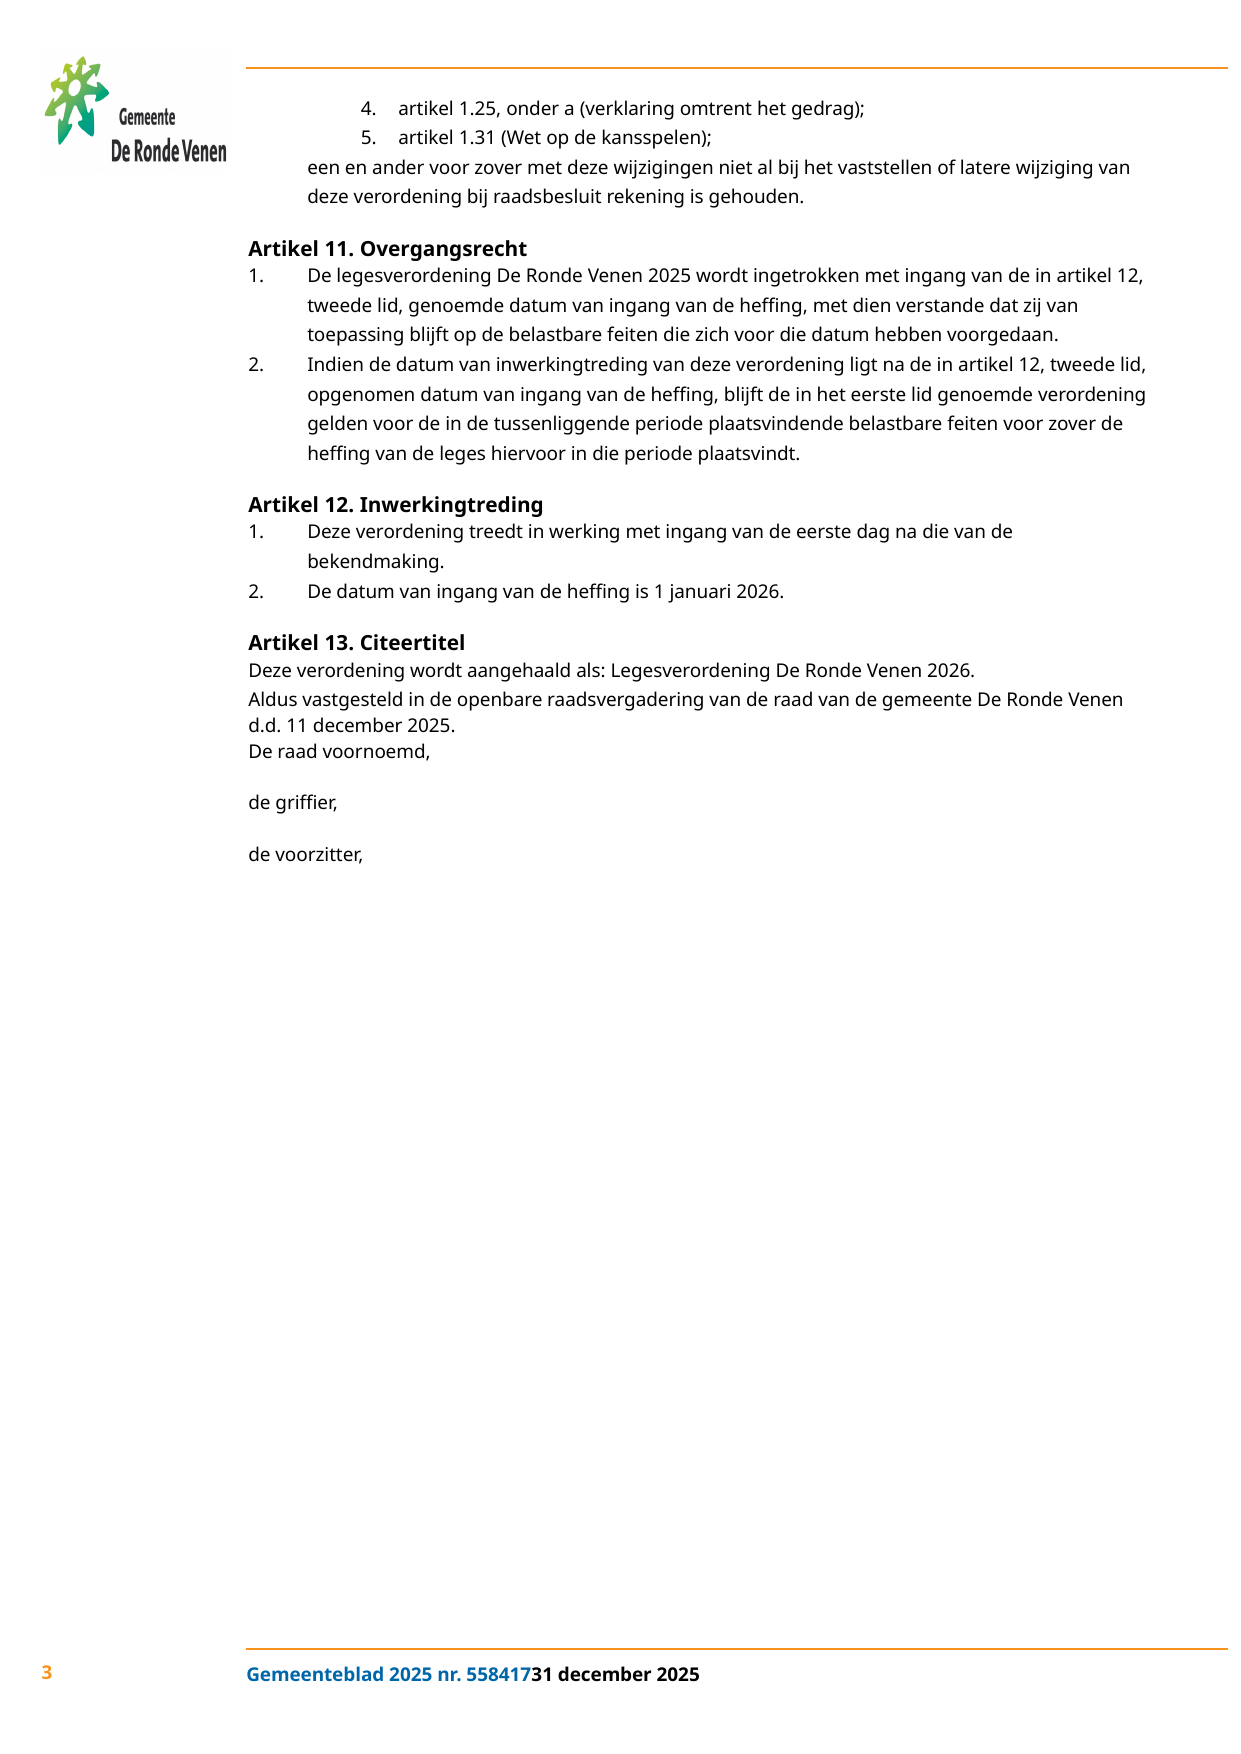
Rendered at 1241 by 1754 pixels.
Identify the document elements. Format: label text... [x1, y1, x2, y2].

text Artikel 11. Overgangsrecht [248, 234, 1152, 262]
text Artikel 12. Inwerkingtreding [248, 490, 1152, 519]
text De raad voornoemd, [248, 738, 1152, 763]
text de voorzitter, [248, 841, 1152, 866]
list artikel 1.25, onder a (verklaring omtrent het gedrag); [361, 95, 1152, 121]
list De datum van ingang van de heffing is 1 januari 2026. [248, 578, 1152, 604]
list De legesverordening De Ronde Venen 2025 wordt ingetrokken met ingang van de in artikel 12, tweede lid, genoemde datum van ingang van de heffing, met dien verstande dat zij van toepassing blijft op de belastbare feiten die zich voor die datum hebben voorgedaan. [248, 262, 1152, 347]
text Artikel 13. Citeertitel [248, 628, 1152, 657]
list Deze verordening treedt in werking met ingang van de eerste dag na die van de bekendmaking. [248, 519, 1152, 574]
text de griffier, [248, 789, 1152, 815]
text Deze verordening wordt aangehaald als: Legesverordening De Ronde Venen 2026. [248, 657, 1152, 682]
list artikel 1.31 (Wet op de kansspelen); [361, 124, 1152, 150]
picture [41, 47, 231, 172]
list een en ander voor zover met deze wijzigingen niet al bij het vaststellen of latere wijziging van deze verordening bij raadsbesluit rekening is gehouden. [248, 154, 1152, 209]
text Aldus vastgesteld in de openbare raadsvergadering van de raad van de gemeente De Ronde Venen d.d. 11 december 2025. [248, 686, 1152, 738]
list Indien de datum van inwerkingtreding van deze verordening ligt na de in artikel 12, tweede lid, opgenomen datum van ingang van de heffing, blijft de in het eerste lid genoemde verordening gelden voor de in de tussenliggende periode plaatsvindende belastbare feiten voor zover de heffing van de leges hiervoor in die periode plaatsvindt. [248, 351, 1152, 466]
